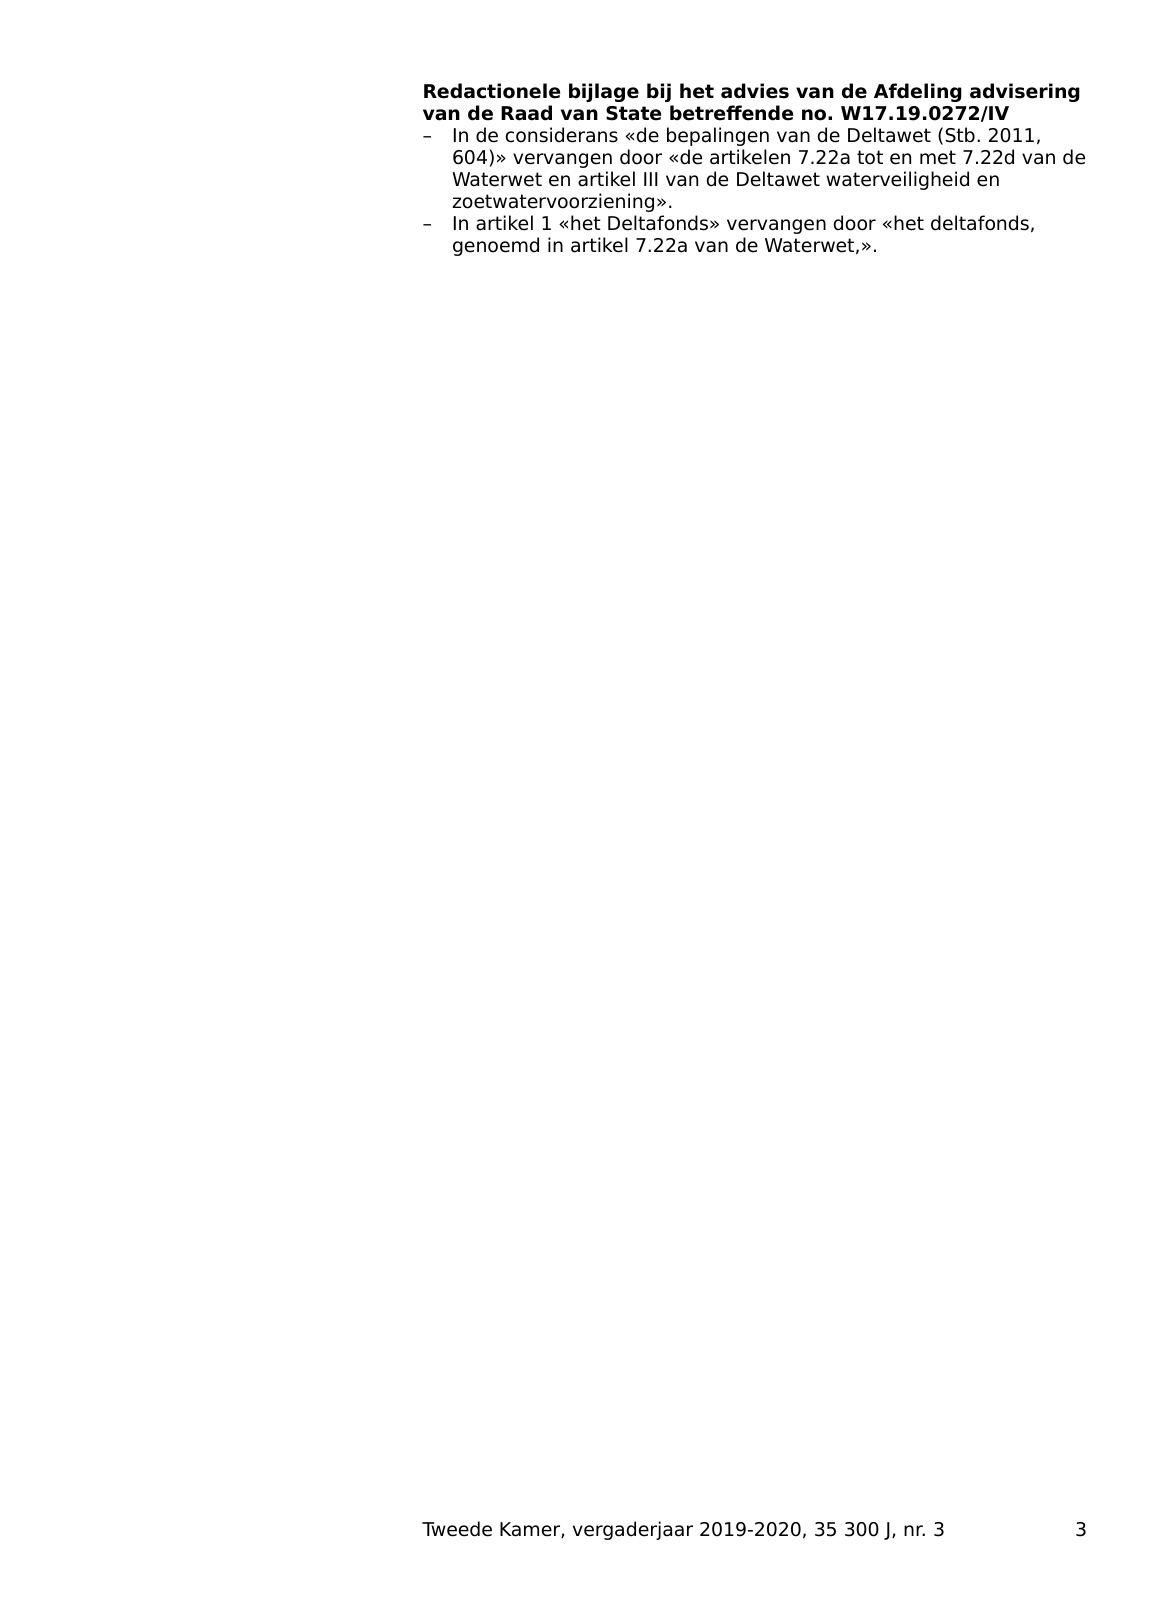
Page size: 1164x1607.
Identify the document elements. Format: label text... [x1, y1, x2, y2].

text – In artikel 1 «het Deltafonds» vervangen door «het deltafonds, genoemd in artikel 7.22a van de Waterwet,». [422, 213, 1087, 257]
text – In de considerans «de bepalingen van de Deltawet (Stb. 2011, 604)» vervangen door «de artikelen 7.22a tot en met 7.22d van de Waterwet en artikel III van de Deltawet waterveiligheid en zoetwatervoorziening». [422, 125, 1087, 213]
subtitle Redactionele bijlage bij het advies van de Afdeling advisering van de Raad van State betreffende no. W17.19.0272/IV [422, 81, 1087, 125]
